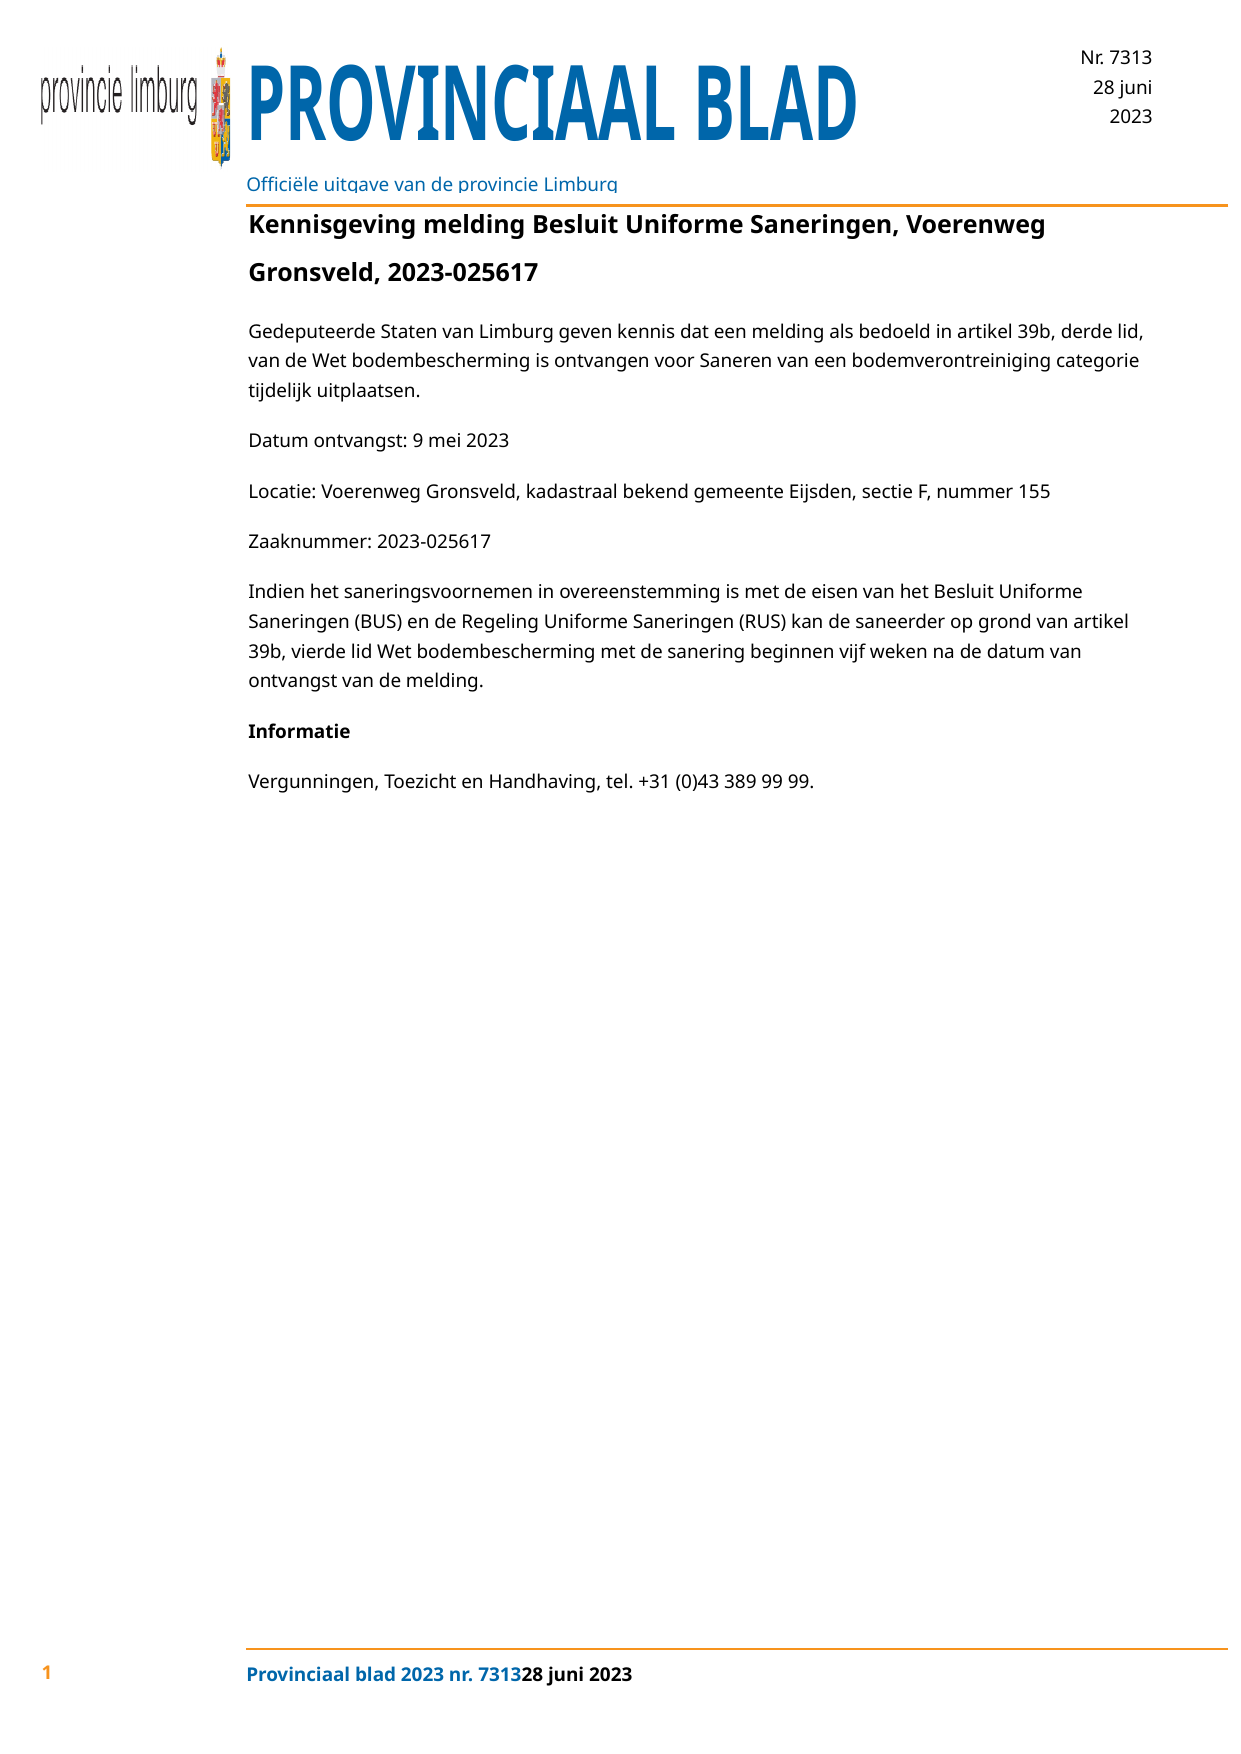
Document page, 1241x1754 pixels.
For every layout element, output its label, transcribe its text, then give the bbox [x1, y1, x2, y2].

text Datum ontvangst: 9 mei 2023 [248, 427, 1152, 453]
text Zaaknummer: 2023-025617 [248, 528, 1152, 554]
picture [41, 47, 231, 172]
text Vergunningen, Toezicht en Handhaving, tel. +31 (0)43 389 99 99. [248, 768, 1152, 794]
text Gedeputeerde Staten van Limburg geven kennis dat een melding als bedoeld in artikel 39b, derde lid, van de Wet bodembescherming is ontvangen voor Saneren van een bodemverontreiniging categorie tijdelijk uitplaatsen. [248, 318, 1152, 403]
text Kennisgeving melding Besluit Uniforme Saneringen, Voerenweg Gronsveld, 2023-025617 [248, 207, 1152, 288]
text Locatie: Voerenweg Gronsveld, kadastraal bekend gemeente Eijsden, sectie F, nummer 155 [248, 478, 1152, 504]
text Indien het saneringsvoornemen in overeenstemming is met de eisen van het Besluit Uniforme Saneringen (BUS) en de Regeling Uniforme Saneringen (RUS) kan de saneerder op grond van artikel 39b, vierde lid Wet bodembescherming met de sanering beginnen vijf weken na de datum van ontvangst van de melding. [248, 579, 1152, 693]
text Informatie [248, 718, 1152, 744]
